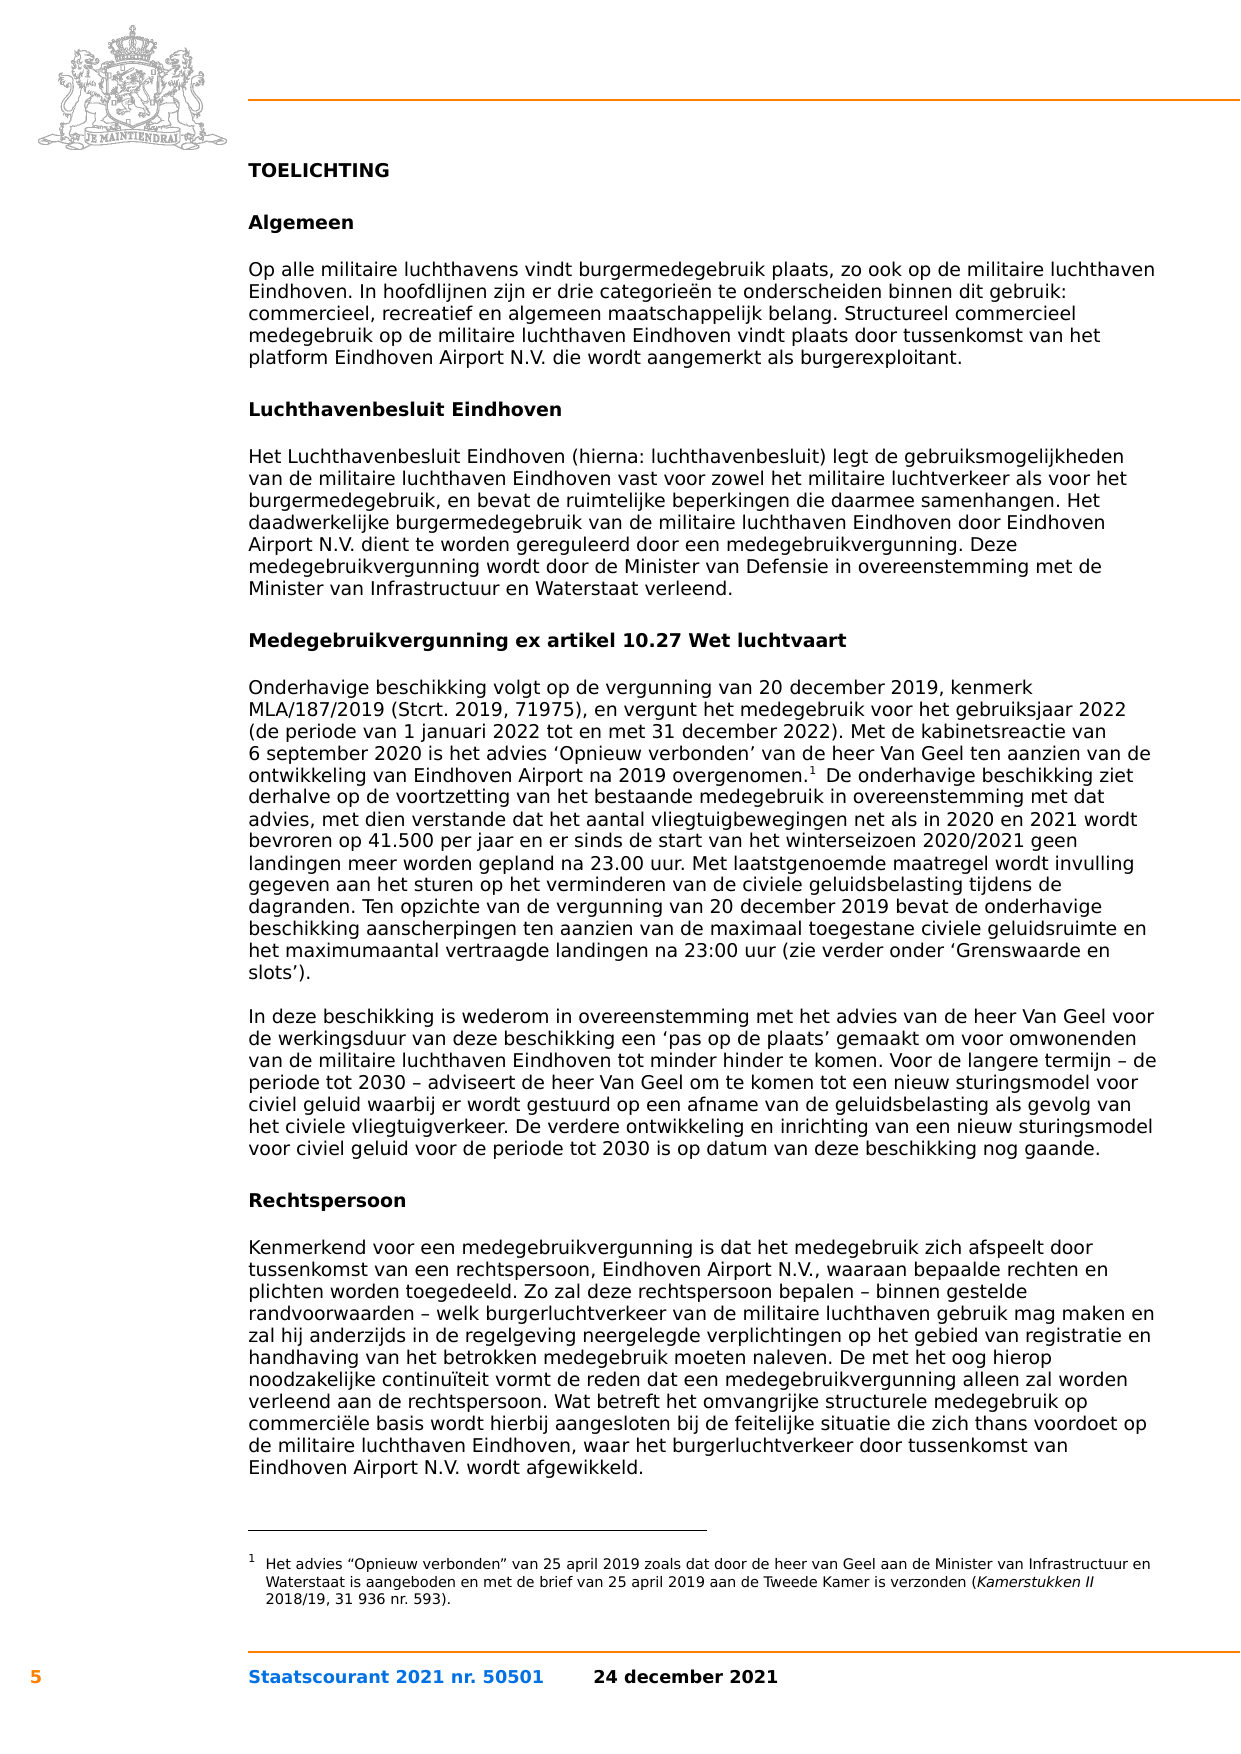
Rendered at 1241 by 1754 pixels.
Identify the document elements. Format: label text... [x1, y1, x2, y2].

text Onderhavige beschikking volgt op de vergunning van 20 december 2019, kenmerk MLA/187/2019 (Stcrt. 2019, 71975), en vergunt het medegebruik voor het gebruiksjaar 2022 (de periode van 1 januari 2022 tot en met 31 december 2022). Met de kabinetsreactie van 6 september 2020 is het advies ‘Opnieuw verbonden’ van de heer Van Geel ten aanzien van de ontwikkeling van Eindhoven Airport na 2019 overgenomen. De onderhavige beschikking ziet derhalve op de voortzetting van het bestaande medegebruik in overeenstemming met dat advies, met dien verstande dat het aantal vliegtuigbewegingen net als in 2020 en 2021 wordt bevroren op 41.500 per jaar en er sinds de start van het winterseizoen 2020/2021 geen landingen meer worden gepland na 23.00 uur. Met laatstgenoemde maatregel wordt invulling gegeven aan het sturen op het verminderen van de civiele geluidsbelasting tijdens de dagranden. Ten opzichte van de vergunning van 20 december 2019 bevat de onderhavige beschikking aanscherpingen ten aanzien van de maximaal toegestane civiele geluidsruimte en het maximumaantal vertraagde landingen na 23:00 uur (zie verder onder ‘Grenswaarde en slots’). [248, 677, 1163, 984]
text Op alle militaire luchthavens vindt burgermedegebruik plaats, zo ook op de militaire luchthaven Eindhoven. In hoofdlijnen zijn er drie categorieën te onderscheiden binnen dit gebruik: commercieel, recreatief en algemeen maatschappelijk belang. Structureel commercieel medegebruik op de militaire luchthaven Eindhoven vindt plaats door tussenkomst van het platform Eindhoven Airport N.V. die wordt aangemerkt als burgerexploitant. [248, 259, 1163, 369]
subtitle Rechtspersoon [248, 1190, 1163, 1212]
text Het Luchthavenbesluit Eindhoven (hierna: luchthavenbesluit) legt de gebruiksmogelijkheden van de militaire luchthaven Eindhoven vast voor zowel het militaire luchtverkeer als voor het burgermedegebruik, en bevat de ruimtelijke beperkingen die daarmee samenhangen. Het daadwerkelijke burgermedegebruik van de militaire luchthaven Eindhoven door Eindhoven Airport N.V. dient te worden gereguleerd door een medegebruikvergunning. Deze medegebruikvergunning wordt door de Minister van Defensie in overeenstemming met de Minister van Infrastructuur en Waterstaat verleend. [248, 446, 1163, 599]
subtitle Algemeen [248, 212, 1163, 234]
subtitle Medegebruikvergunning ex artikel 10.27 Wet luchtvaart [248, 629, 1163, 652]
text In deze beschikking is wederom in overeenstemming met het advies van de heer Van Geel voor de werkingsduur van deze beschikking een ‘pas op de plaats’ gemaakt om voor omwonenden van de militaire luchthaven Eindhoven tot minder hinder te komen. Voor de langere termijn – de periode tot 2030 – adviseert de heer Van Geel om te komen tot een nieuw sturingsmodel voor civiel geluid waarbij er wordt gestuurd op een afname van de geluidsbelasting als gevolg van het civiele vliegtuigverkeer. De verdere ontwikkeling en inrichting van een nieuw sturingsmodel voor civiel geluid voor de periode tot 2030 is op datum van deze beschikking nog gaande. [248, 1006, 1163, 1160]
subtitle TOELICHTING [248, 160, 1163, 182]
picture [38, 25, 227, 150]
text Het advies “Opnieuw verbonden” van 25 april 2019 zoals dat door de heer van Geel aan de Minister van Infrastructuur en Waterstaat is aangeboden en met de brief van 25 april 2019 aan de Tweede Kamer is verzonden (Kamerstukken II 2018/19, 31 936 nr. 593). [248, 1552, 1163, 1608]
text Kenmerkend voor een medegebruikvergunning is dat het medegebruik zich afspeelt door tussenkomst van een rechtspersoon, Eindhoven Airport N.V., waaraan bepaalde rechten en plichten worden toegedeeld. Zo zal deze rechtspersoon bepalen – binnen gestelde randvoorwaarden – welk burgerluchtverkeer van de militaire luchthaven gebruik mag maken en zal hij anderzijds in de regelgeving neergelegde verplichtingen op het gebied van registratie en handhaving van het betrokken medegebruik moeten naleven. De met het oog hierop noodzakelijke continuïteit vormt de reden dat een medegebruikvergunning alleen zal worden verleend aan de rechtspersoon. Wat betreft het omvangrijke structurele medegebruik op commerciële basis wordt hierbij aangesloten bij de feitelijke situatie die zich thans voordoet op de militaire luchthaven Eindhoven, waar het burgerluchtverkeer door tussenkomst van Eindhoven Airport N.V. wordt afgewikkeld. [248, 1237, 1163, 1479]
subtitle Luchthavenbesluit Eindhoven [248, 399, 1163, 421]
